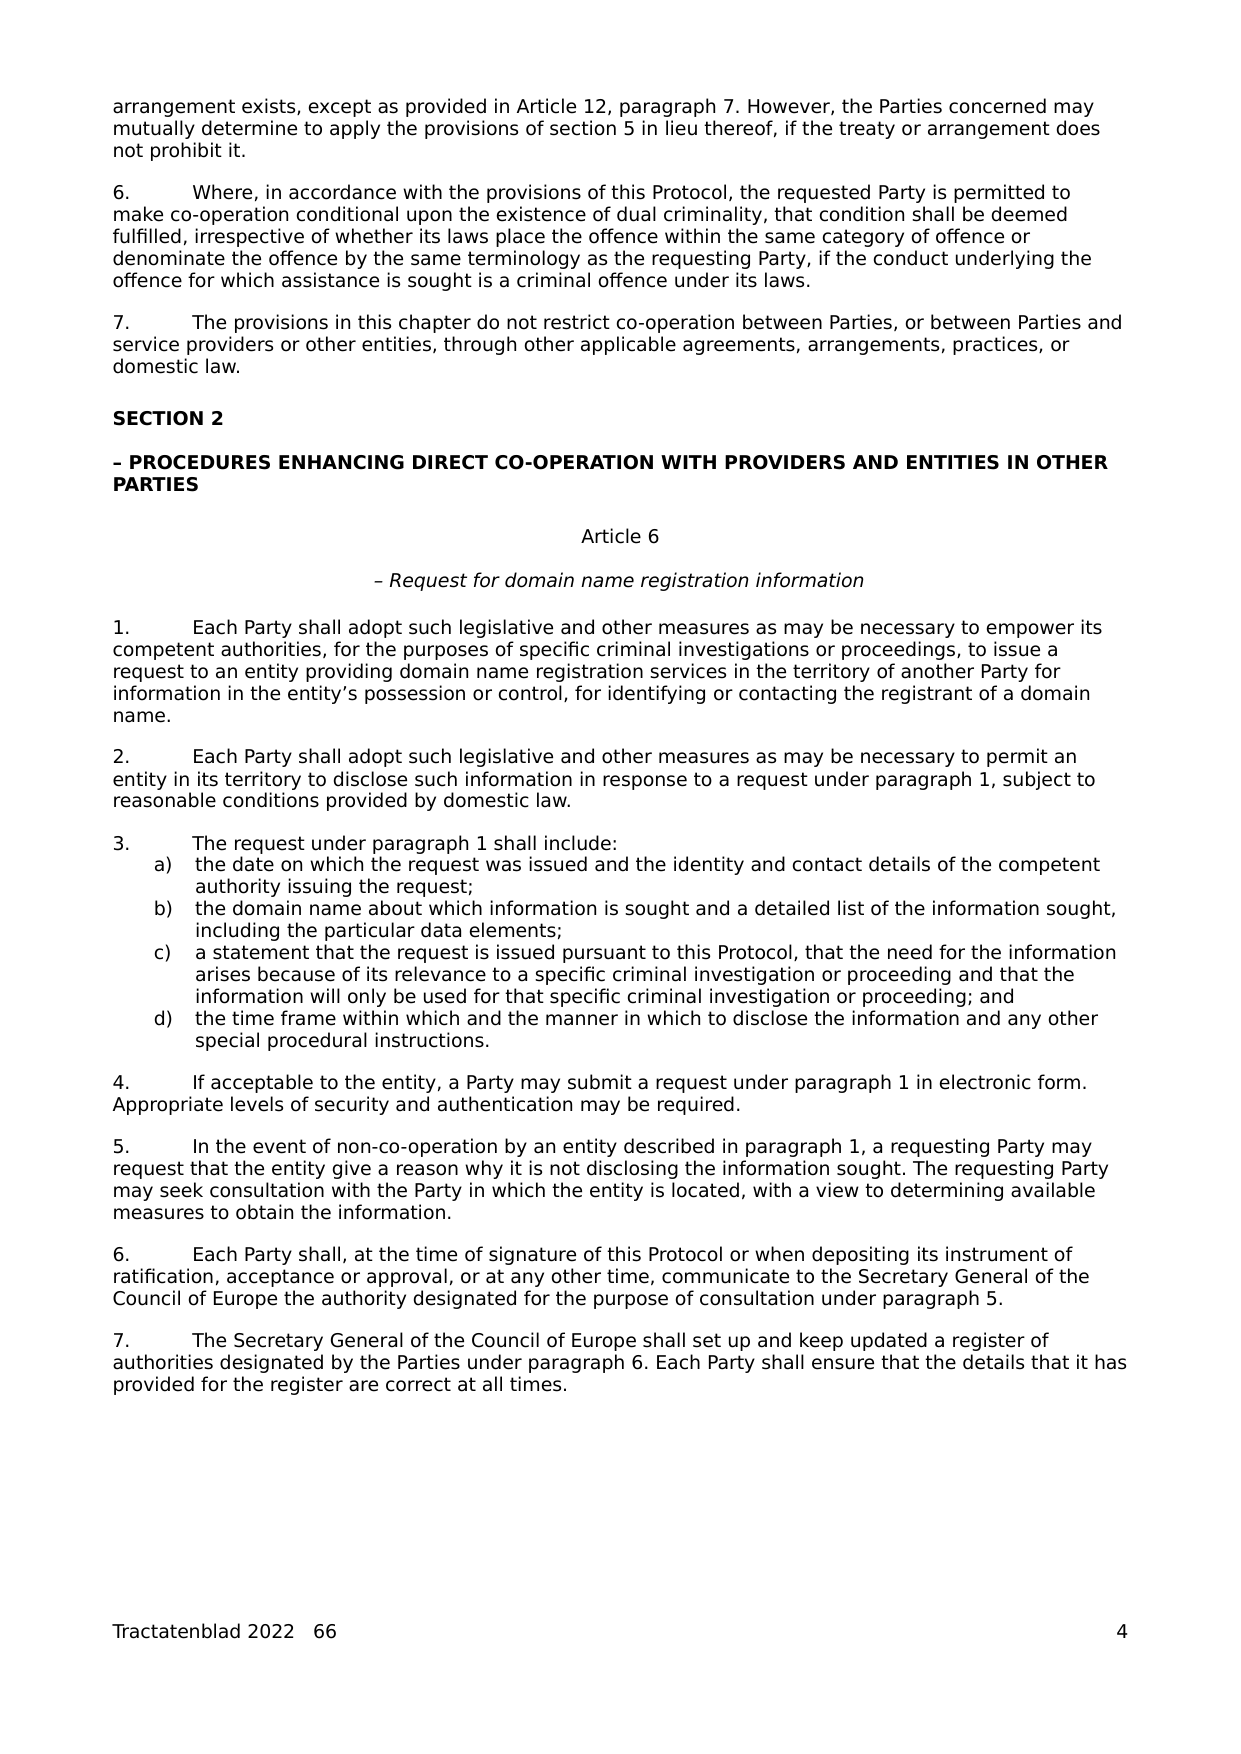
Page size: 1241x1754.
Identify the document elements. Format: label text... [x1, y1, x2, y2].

text arrangement exists, except as provided in Article 12, paragraph 7. However, the Parties concerned may mutually determine to apply the provisions of section 5 in lieu thereof, if the treaty or arrangement does not prohibit it. [112, 96, 1128, 162]
text 5. In the event of non-co-operation by an entity described in paragraph 1, a requesting Party may request that the entity give a reason why it is not disclosing the information sought. The requesting Party may seek consultation with the Party in which the entity is located, with a view to determining available measures to obtain the information. [112, 1136, 1128, 1224]
text 6. Each Party shall, at the time of signature of this Protocol or when depositing its instrument of ratification, acceptance or approval, or at any other time, communicate to the Secretary General of the Council of Europe the authority designated for the purpose of consultation under paragraph 5. [112, 1244, 1128, 1310]
text 3. The request under paragraph 1 shall include: [112, 832, 1128, 854]
subtitle Article 6 – Request for domain name registration information [112, 526, 1128, 592]
text a) the date on which the request was issued and the identity and contact details of the competent authority issuing the request; [153, 854, 1128, 898]
text 1. Each Party shall adopt such legislative and other measures as may be necessary to empower its competent authorities, for the purposes of specific criminal investigations or proceedings, to issue a request to an entity providing domain name registration services in the territory of another Party for information in the entity’s possession or control, for identifying or contacting the registrant of a domain name. [112, 617, 1128, 726]
text 4. If acceptable to the entity, a Party may submit a request under paragraph 1 in electronic form. Appropriate levels of security and authentication may be required. [112, 1072, 1128, 1116]
text 6. Where, in accordance with the provisions of this Protocol, the requested Party is permitted to make co-operation conditional upon the existence of dual criminality, that condition shall be deemed fulfilled, irrespective of whether its laws place the offence within the same category of offence or denominate the offence by the same terminology as the requesting Party, if the conduct underlying the offence for which assistance is sought is a criminal offence under its laws. [112, 182, 1128, 292]
text b) the domain name about which information is sought and a detailed list of the information sought, including the particular data elements; [153, 898, 1128, 942]
text 2. Each Party shall adopt such legislative and other measures as may be necessary to permit an entity in its territory to disclose such information in response to a request under paragraph 1, subject to reasonable conditions provided by domestic law. [112, 746, 1128, 812]
text c) a statement that the request is issued pursuant to this Protocol, that the need for the information arises because of its relevance to a specific criminal investigation or proceeding and that the information will only be used for that specific criminal investigation or proceeding; and [153, 942, 1128, 1008]
text 7. The Secretary General of the Council of Europe shall set up and keep updated a register of authorities designated by the Parties under paragraph 6. Each Party shall ensure that the details that it has provided for the register are correct at all times. [112, 1330, 1128, 1396]
text 7. The provisions in this chapter do not restrict co-operation between Parties, or between Parties and service providers or other entities, through other applicable agreements, arrangements, practices, or domestic law. [112, 312, 1128, 378]
subtitle SECTION 2 – PROCEDURES ENHANCING DIRECT CO-OPERATION WITH PROVIDERS AND ENTITIES IN OTHER PARTIES [112, 408, 1128, 496]
text d) the time frame within which and the manner in which to disclose the information and any other special procedural instructions. [153, 1008, 1128, 1052]
